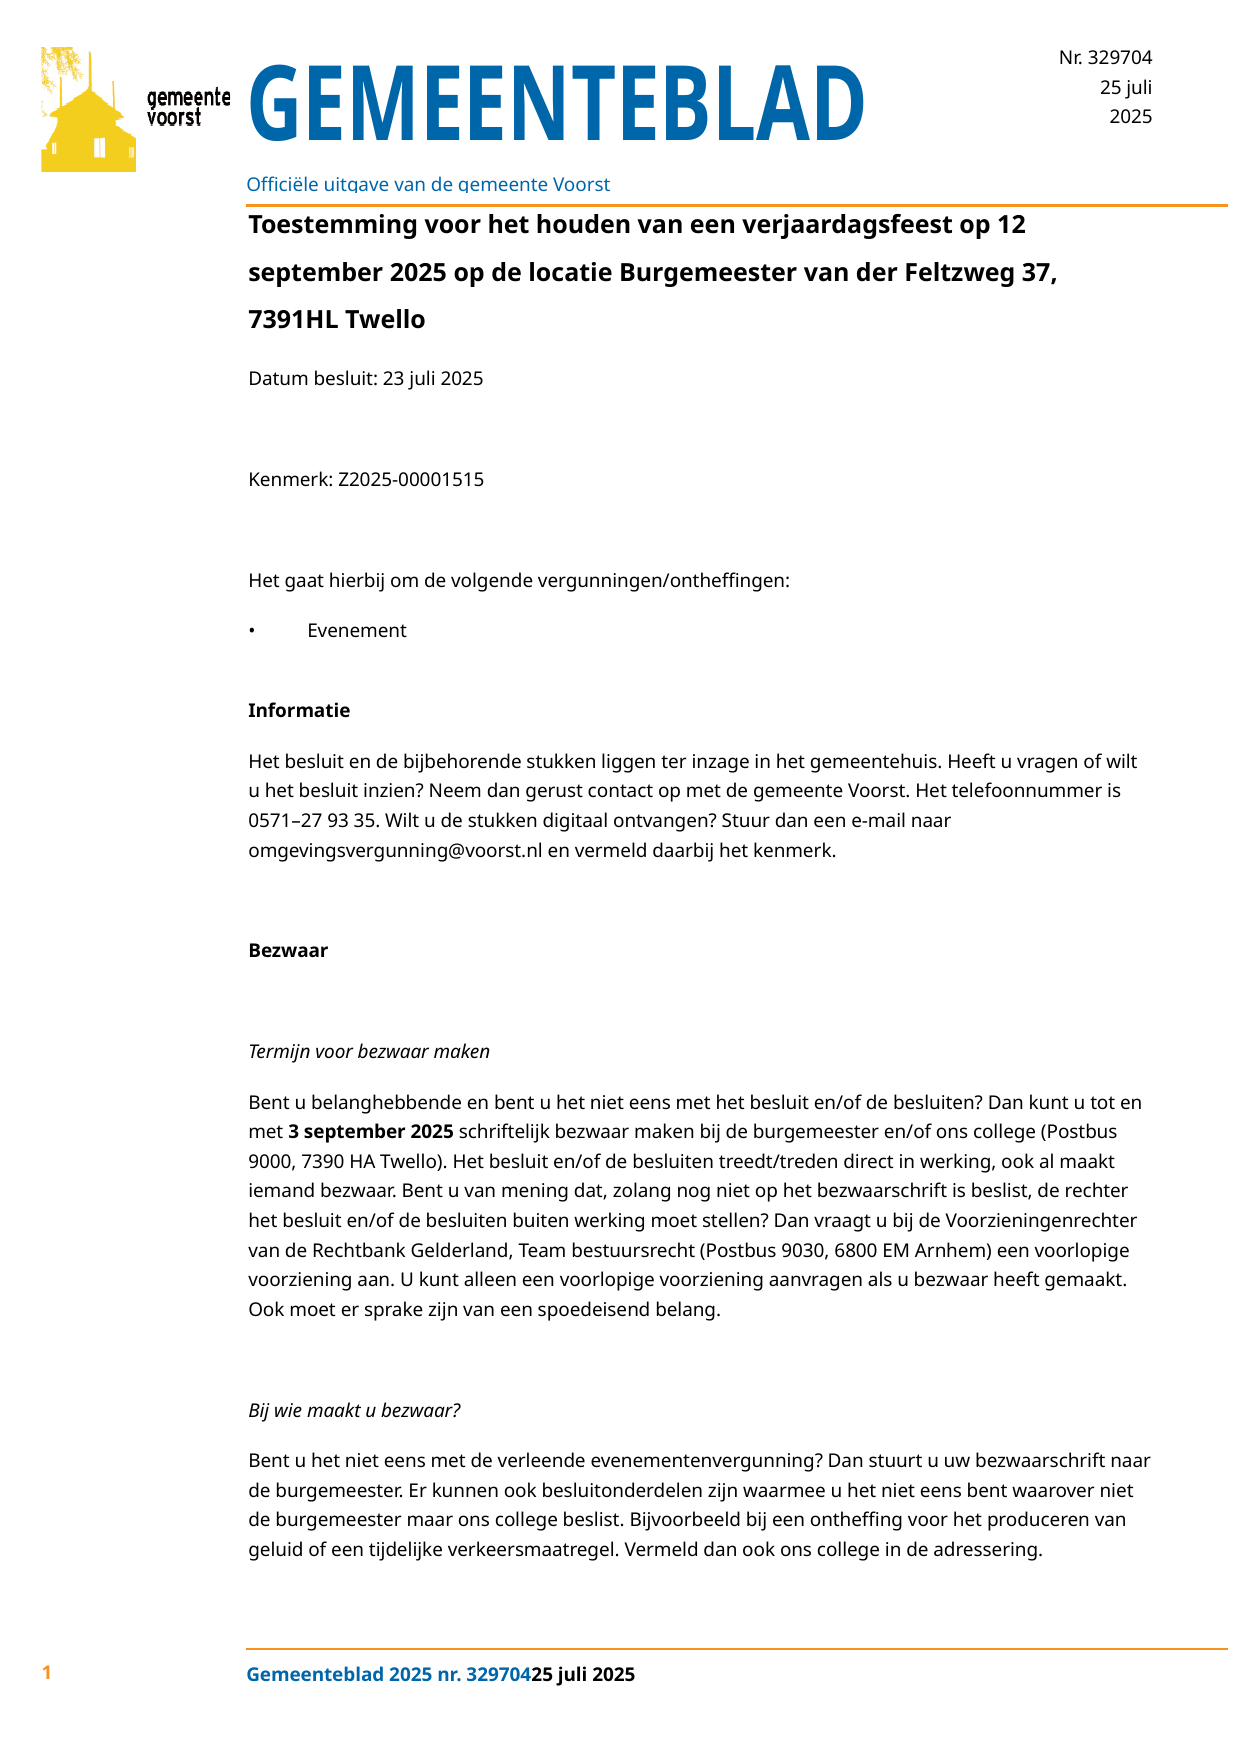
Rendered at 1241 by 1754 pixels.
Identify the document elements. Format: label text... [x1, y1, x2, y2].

text Het gaat hierbij om de volgende vergunningen/ontheffingen: [248, 567, 1152, 593]
text Bezwaar [248, 938, 1152, 963]
text Kenmerk: Z2025-00001515 [248, 466, 1152, 492]
picture [41, 47, 231, 172]
text Toestemming voor het houden van een verjaardagsfeest op 12 september 2025 op de locatie Burgemeester van der Feltzweg 37, 7391HL Twello [248, 207, 1152, 336]
text Informatie [248, 698, 1152, 723]
text Termijn voor bezwaar maken [248, 1038, 1152, 1064]
text Bij wie maakt u bezwaar? [248, 1397, 1152, 1422]
list Evenement [248, 618, 1152, 643]
text Het besluit en de bijbehorende stukken liggen ter inzage in het gemeentehuis. Heeft u vragen of wilt u het besluit inzien? Neem dan gerust contact op met de gemeente Voorst. Het telefoonnummer is 0571–27 93 35. Wilt u de stukken digitaal ontvangen? Stuur dan een e-mail naar omgevingsvergunning@voorst.nl en vermeld daarbij het kenmerk. [248, 748, 1152, 862]
text Datum besluit: 23 juli 2025 [248, 366, 1152, 391]
text Bent u belanghebbende en bent u het niet eens met het besluit en/of de besluiten? Dan kunt u tot en met 3 september 2025 schriftelijk bezwaar maken bij de burgemeester en/of ons college (Postbus 9000, 7390 HA Twello). Het besluit en/of de besluiten treedt/treden direct in werking, ook al maakt iemand bezwaar. Bent u van mening dat, zolang nog niet op het bezwaarschrift is beslist, de rechter het besluit en/of de besluiten buiten werking moet stellen? Dan vraagt u bij de Voorzieningenrechter van de Rechtbank Gelderland, Team bestuursrecht (Postbus 9030, 6800 EM Arnhem) een voorlopige voorziening aan. U kunt alleen een voorlopige voorziening aanvragen als u bezwaar heeft gemaakt. Ook moet er sprake zijn van een spoedeisend belang. [248, 1089, 1152, 1322]
text Bent u het niet eens met de verleende evenementenvergunning? Dan stuurt u uw bezwaarschrift naar de burgemeester. Er kunnen ook besluitonderdelen zijn waarmee u het niet eens bent waarover niet de burgemeester maar ons college beslist. Bijvoorbeeld bij een ontheffing voor het produceren van geluid of een tijdelijke verkeersmaatregel. Vermeld dan ook ons college in de adressering. [248, 1447, 1152, 1562]
